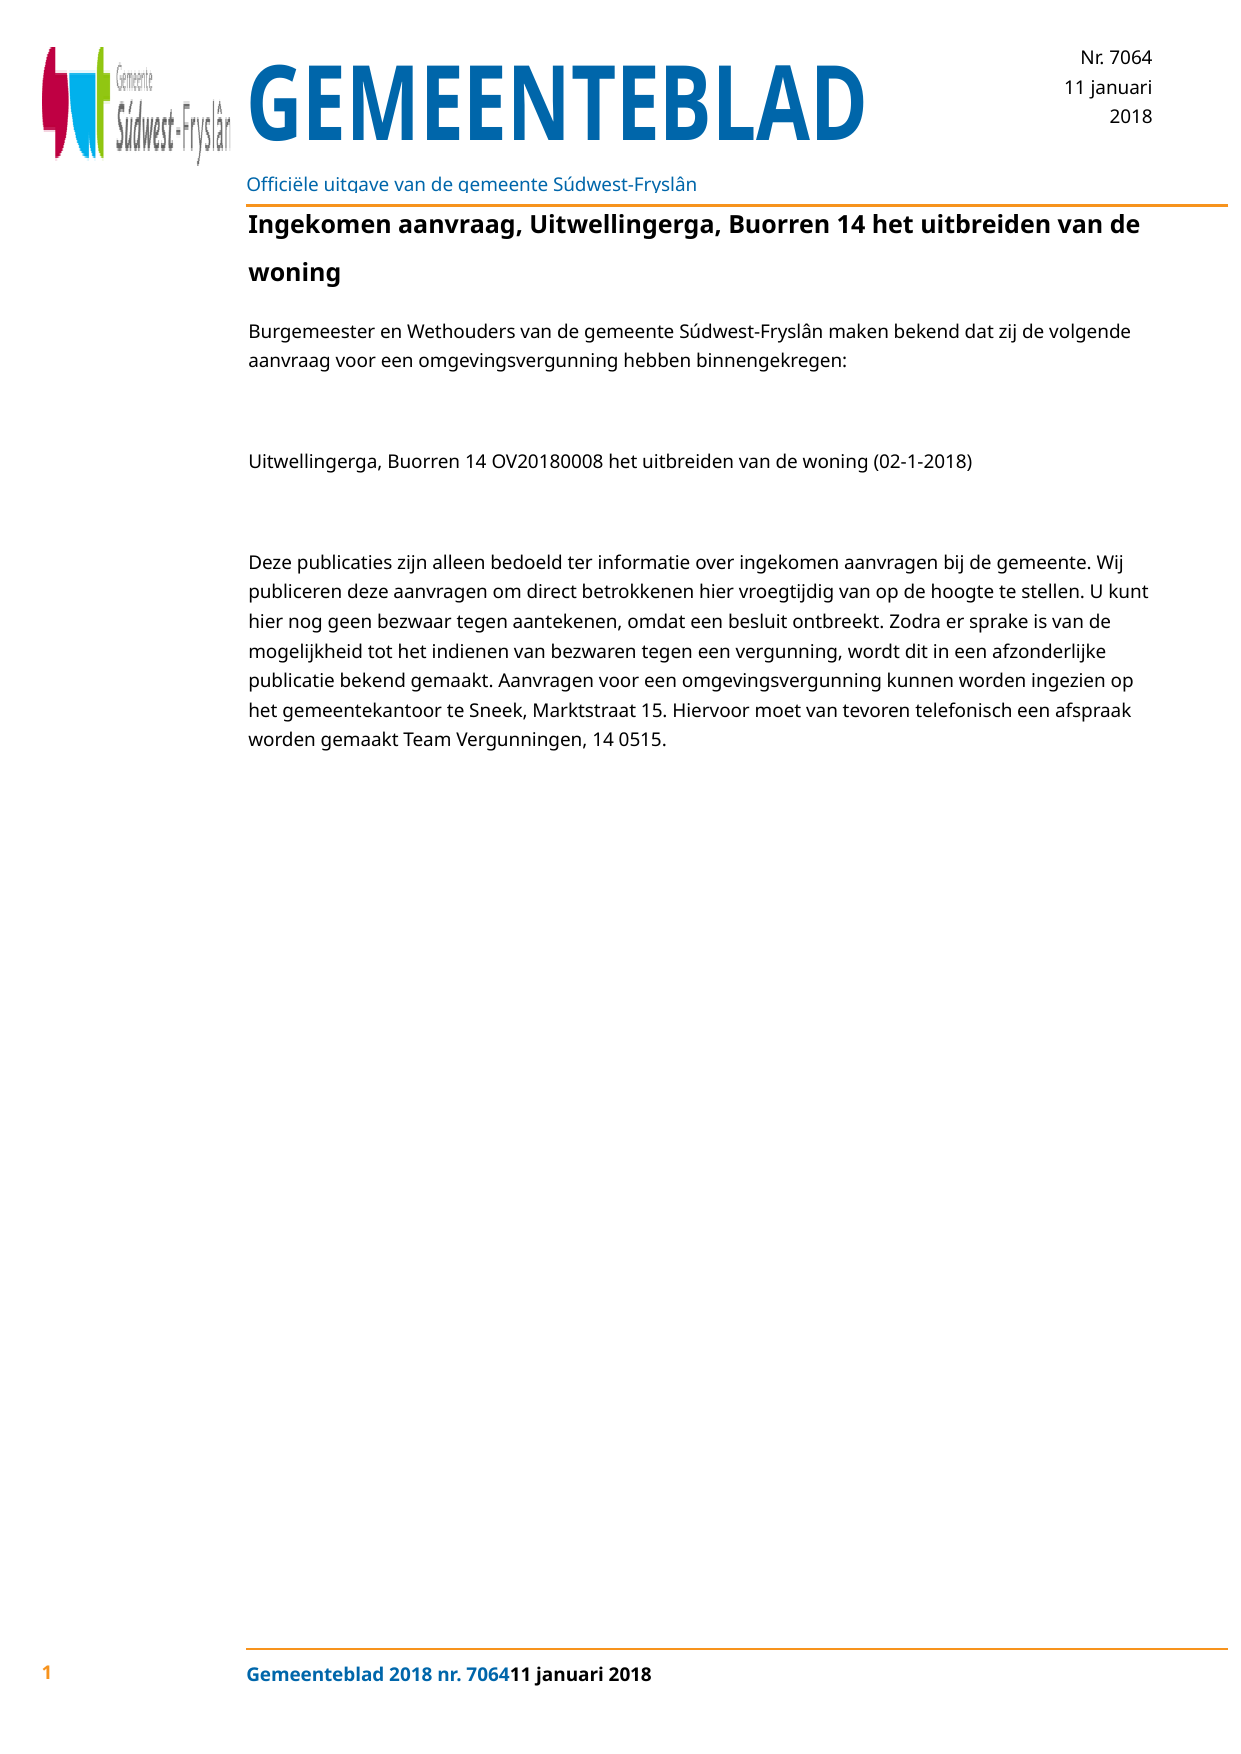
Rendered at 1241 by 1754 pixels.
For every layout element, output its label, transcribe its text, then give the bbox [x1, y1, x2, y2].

text Deze publicaties zijn alleen bedoeld ter informatie over ingekomen aanvragen bij de gemeente. Wij publiceren deze aanvragen om direct betrokkenen hier vroegtijdig van op de hoogte te stellen. U kunt hier nog geen bezwaar tegen aantekenen, omdat een besluit ontbreekt. Zodra er sprake is van de mogelijkheid tot het indienen van bezwaren tegen een vergunning, wordt dit in een afzonderlijke publicatie bekend gemaakt. Aanvragen voor een omgevingsvergunning kunnen worden ingezien op het gemeentekantoor te Sneek, Marktstraat 15. Hiervoor moet van tevoren telefonisch een afspraak worden gemaakt Team Vergunningen, 14 0515. [248, 549, 1152, 752]
text Burgemeester en Wethouders van de gemeente Súdwest-Fryslân maken bekend dat zij de volgende aanvraag voor een omgevingsvergunning hebben binnengekregen: [248, 318, 1152, 373]
text Ingekomen aanvraag, Uitwellingerga, Buorren 14 het uitbreiden van de woning [248, 207, 1152, 288]
text Uitwellingerga, Buorren 14 OV20180008 het uitbreiden van de woning (02-1-2018) [248, 448, 1152, 474]
picture [41, 47, 231, 172]
